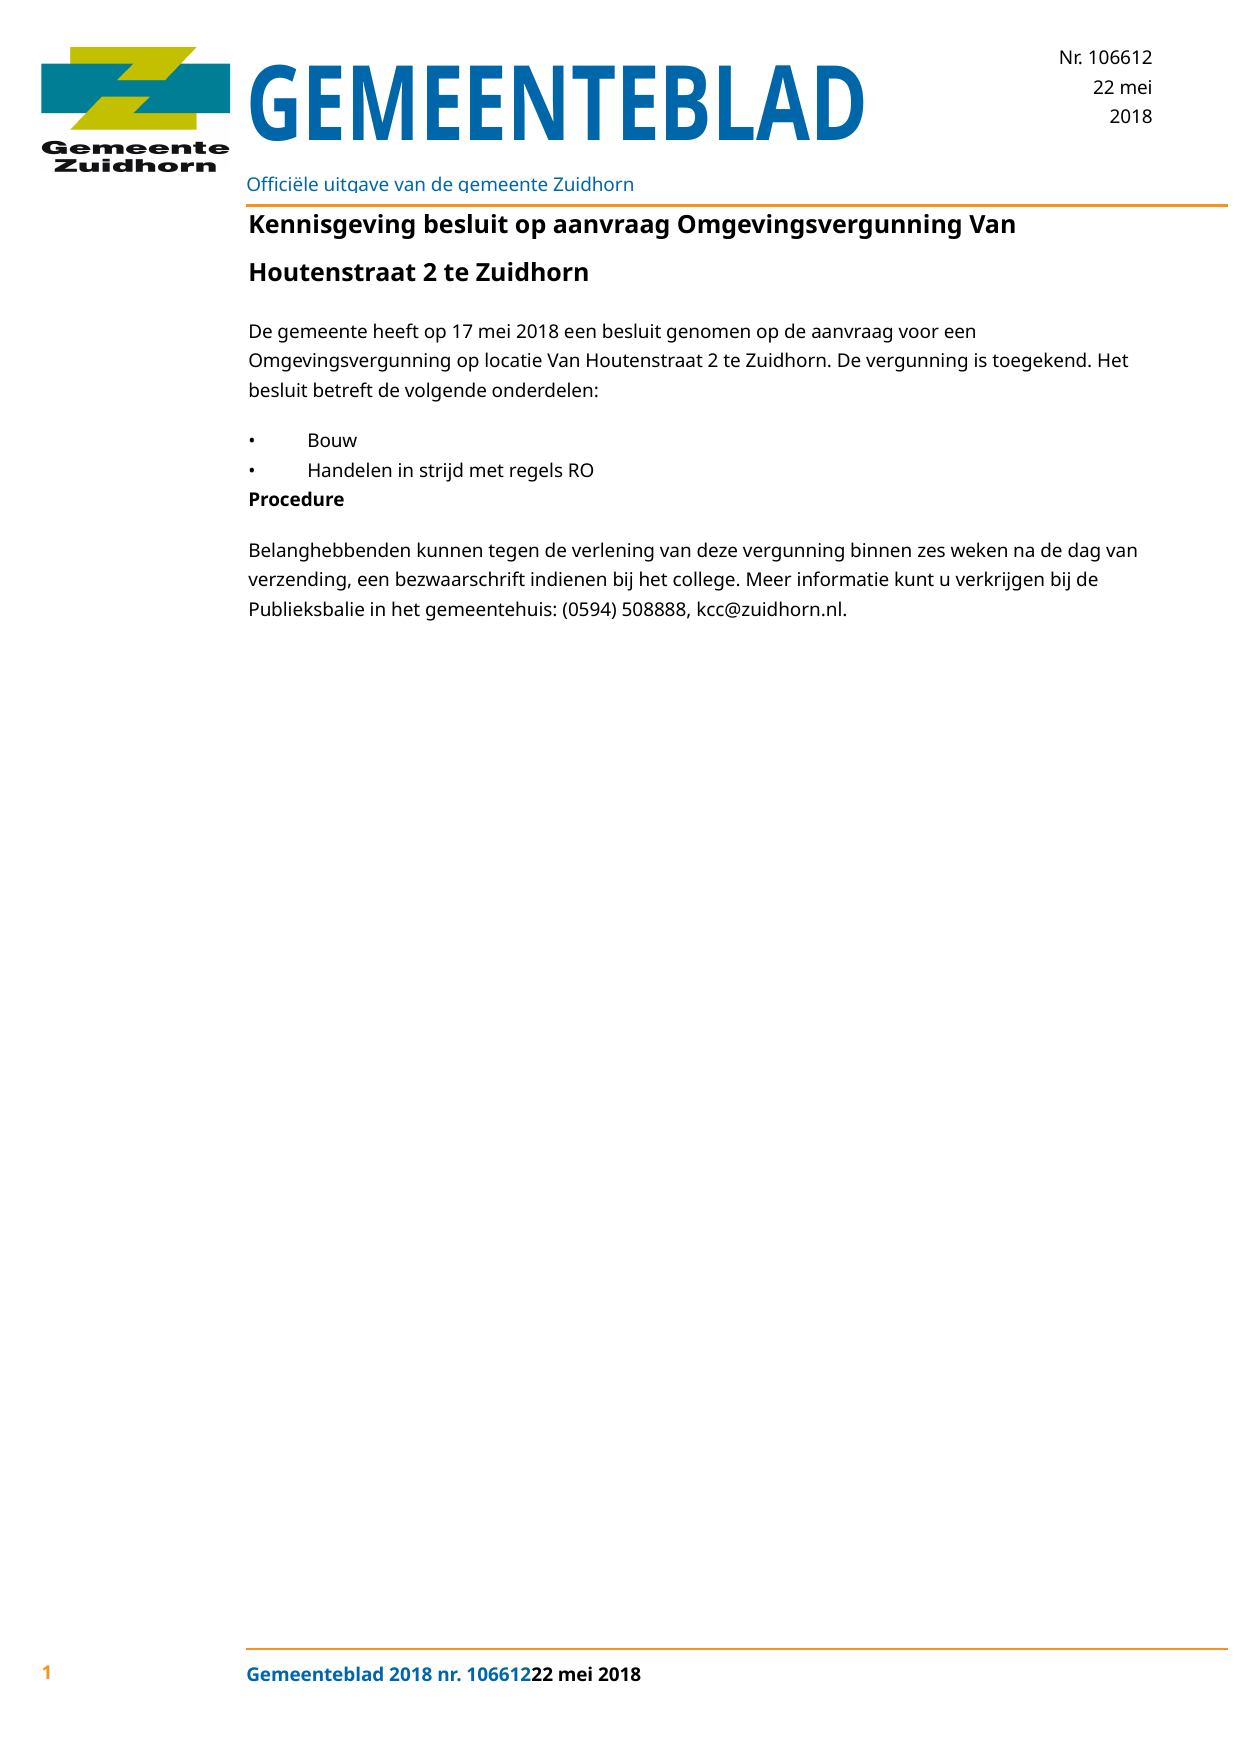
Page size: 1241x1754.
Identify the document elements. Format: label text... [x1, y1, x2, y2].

picture [41, 47, 231, 172]
list Bouw [248, 427, 1152, 453]
list Handelen in strijd met regels RO [248, 457, 1152, 483]
text Kennisgeving besluit op aanvraag Omgevingsvergunning Van Houtenstraat 2 te Zuidhorn [248, 207, 1152, 288]
text De gemeente heeft op 17 mei 2018 een besluit genomen op de aanvraag voor een Omgevingsvergunning op locatie Van Houtenstraat 2 te Zuidhorn. De vergunning is toegekend. Het besluit betreft de volgende onderdelen: [248, 318, 1152, 403]
text Procedure [248, 487, 1152, 512]
text Belanghebbenden kunnen tegen de verlening van deze vergunning binnen zes weken na de dag van verzending, een bezwaarschrift indienen bij het college. Meer informatie kunt u verkrijgen bij de Publieksbalie in het gemeentehuis: (0594) 508888, kcc@zuidhorn.nl. [248, 537, 1152, 622]
